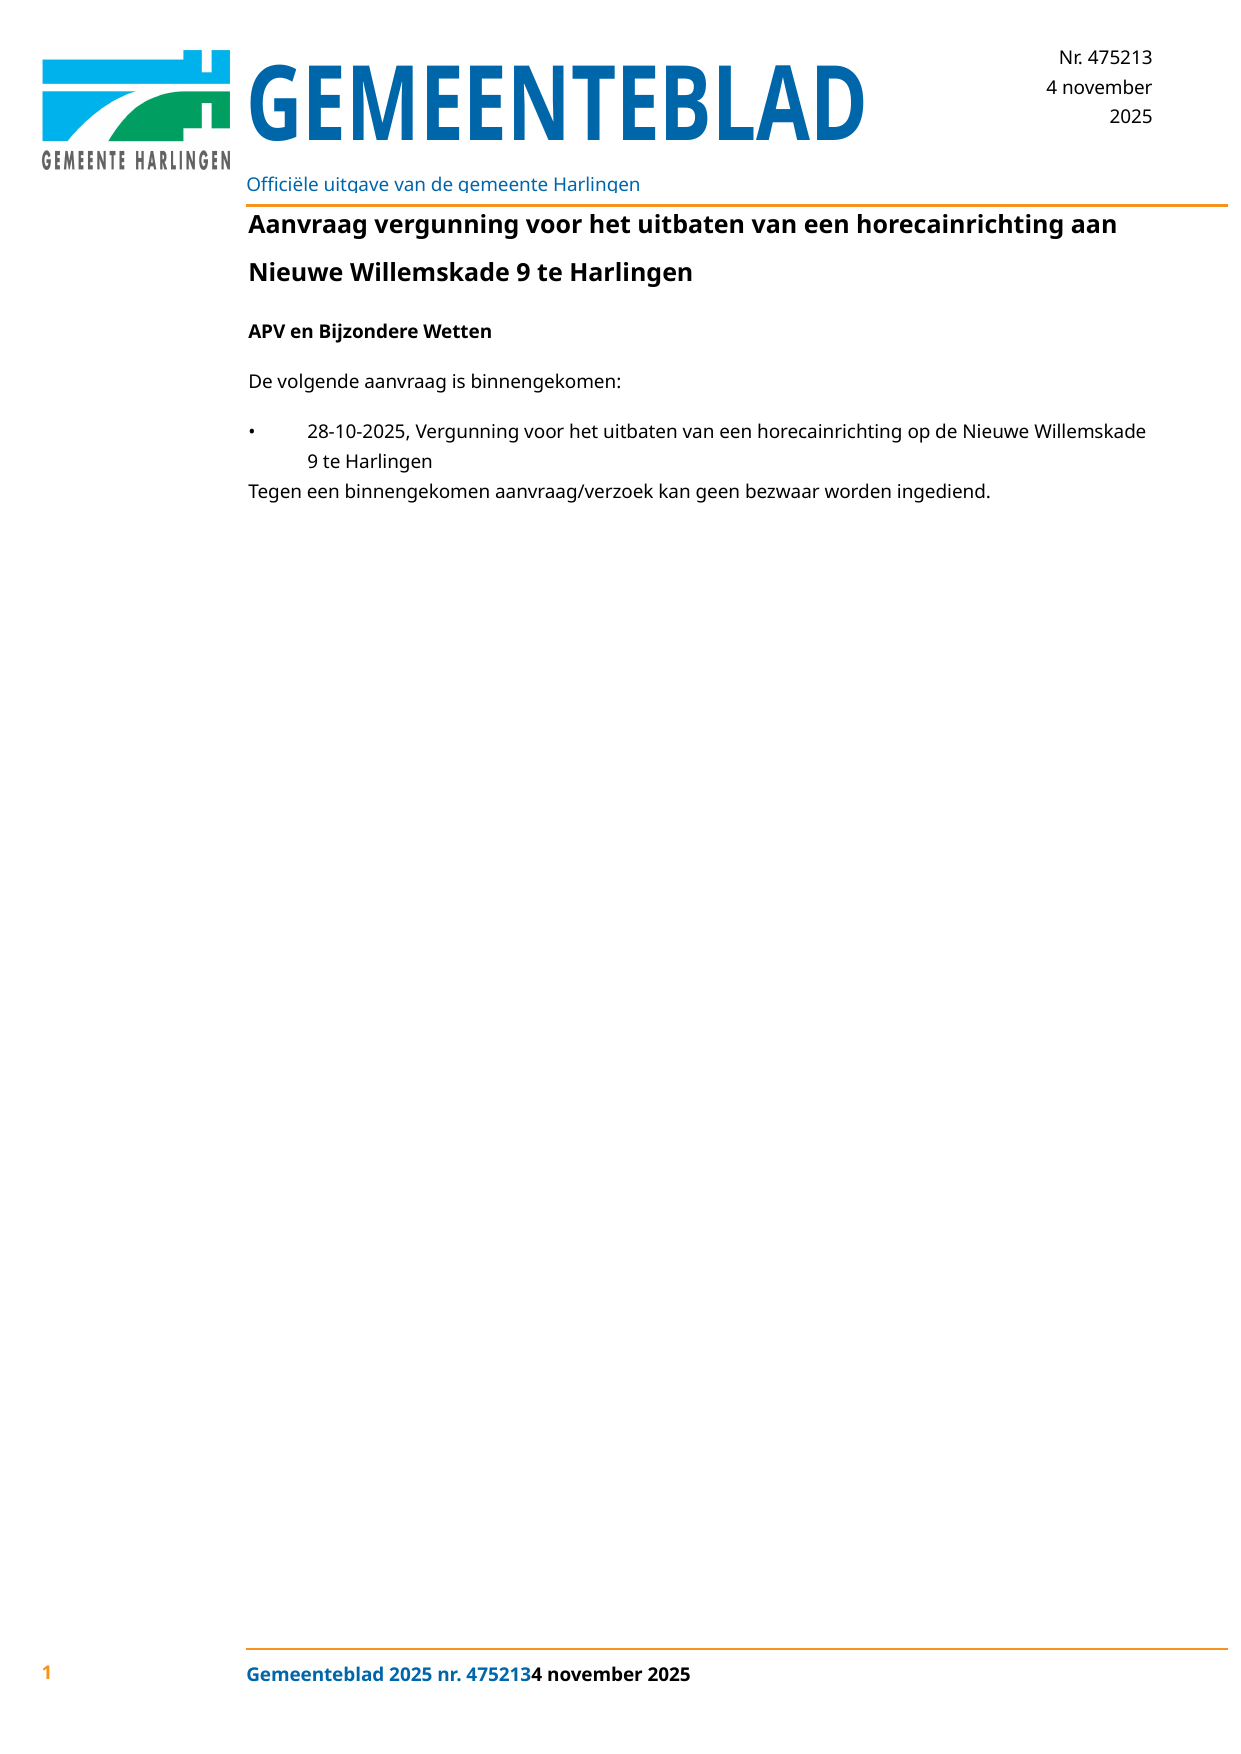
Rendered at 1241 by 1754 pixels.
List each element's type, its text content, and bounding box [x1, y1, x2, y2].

list 28-10-2025, Vergunning voor het uitbaten van een horecainrichting op de Nieuwe Willemskade 9 te Harlingen [248, 419, 1152, 474]
text De volgende aanvraag is binnengekomen: [248, 368, 1152, 394]
text Tegen een binnengekomen aanvraag/verzoek kan geen bezwaar worden ingediend. [248, 478, 1152, 504]
text APV en Bijzondere Wetten [248, 318, 1152, 344]
text Aanvraag vergunning voor het uitbaten van een horecainrichting aan Nieuwe Willemskade 9 te Harlingen [248, 207, 1152, 288]
picture [41, 47, 231, 172]
